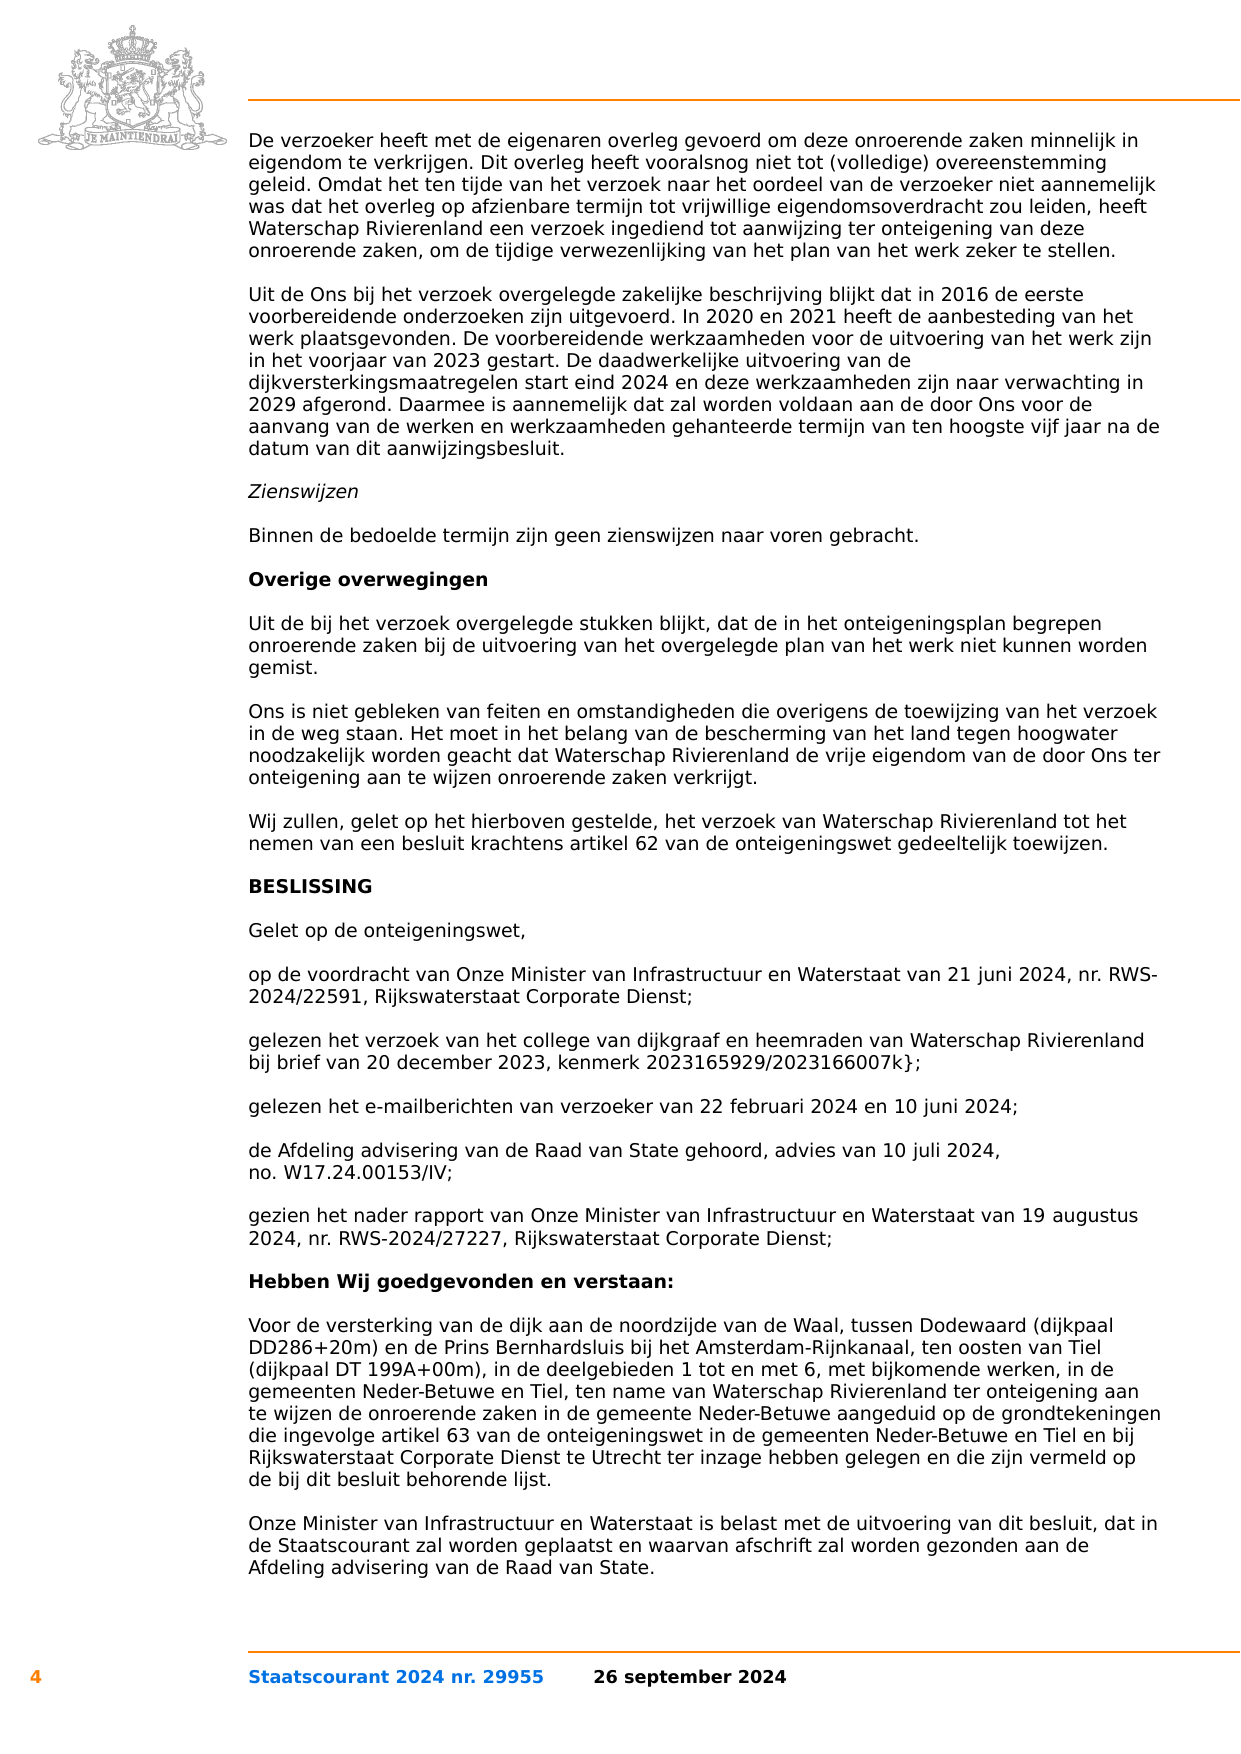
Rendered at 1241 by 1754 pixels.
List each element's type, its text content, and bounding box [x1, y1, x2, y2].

subtitle Overige overwegingen [248, 569, 1163, 591]
text Ons is niet gebleken van feiten en omstandigheden die overigens de toewijzing van het verzoek in de weg staan. Het moet in het belang van de bescherming van het land tegen hoogwater noodzakelijk worden geacht dat Waterschap Rivierenland de vrije eigendom van de door Ons ter onteigening aan te wijzen onroerende zaken verkrijgt. [248, 701, 1163, 789]
picture [38, 25, 227, 150]
text De verzoeker heeft met de eigenaren overleg gevoerd om deze onroerende zaken minnelijk in eigendom te verkrijgen. Dit overleg heeft vooralsnog niet tot (volledige) overeenstemming geleid. Omdat het ten tijde van het verzoek naar het oordeel van de verzoeker niet aannemelijk was dat het overleg op afzienbare termijn tot vrijwillige eigendomsoverdracht zou leiden, heeft Waterschap Rivierenland een verzoek ingediend tot aanwijzing ter onteigening van deze onroerende zaken, om de tijdige verwezenlijking van het plan van het werk zeker te stellen. [248, 130, 1163, 262]
text gezien het nader rapport van Onze Minister van Infrastructuur en Waterstaat van 19 augustus 2024, nr. RWS-2024/27227, Rijkswaterstaat Corporate Dienst; [248, 1205, 1163, 1249]
text Uit de Ons bij het verzoek overgelegde zakelijke beschrijving blijkt dat in 2016 de eerste voorbereidende onderzoeken zijn uitgevoerd. In 2020 en 2021 heeft de aanbesteding van het werk plaatsgevonden. De voorbereidende werkzaamheden voor de uitvoering van het werk zijn in het voorjaar van 2023 gestart. De daadwerkelijke uitvoering van de dijkversterkingsmaatregelen start eind 2024 en deze werkzaamheden zijn naar verwachting in 2029 afgerond. Daarmee is aannemelijk dat zal worden voldaan aan de door Ons voor de aanvang van de werken en werkzaamheden gehanteerde termijn van ten hoogste vijf jaar na de datum van dit aanwijzingsbesluit. [248, 284, 1163, 459]
subtitle Zienswijzen [248, 481, 1163, 503]
subtitle BESLISSING [248, 876, 1163, 898]
text de Afdeling advisering van de Raad van State gehoord, advies van 10 juli 2024, no. W17.24.00153/IV; [248, 1139, 1163, 1183]
text Voor de versterking van de dijk aan de noordzijde van de Waal, tussen Dodewaard (dijkpaal DD286+20m) en de Prins Bernhardsluis bij het Amsterdam-Rijnkanaal, ten oosten van Tiel (dijkpaal DT 199A+00m), in de deelgebieden 1 tot en met 6, met bijkomende werken, in de gemeenten Neder-Betuwe en Tiel, ten name van Waterschap Rivierenland ter onteigening aan te wijzen de onroerende zaken in de gemeente Neder-Betuwe aangeduid op de grondtekeningen die ingevolge artikel 63 van de onteigeningswet in de gemeenten Neder-Betuwe en Tiel en bij Rijkswaterstaat Corporate Dienst te Utrecht ter inzage hebben gelegen en die zijn vermeld op de bij dit besluit behorende lijst. [248, 1315, 1163, 1491]
text Uit de bij het verzoek overgelegde stukken blijkt, dat de in het onteigeningsplan begrepen onroerende zaken bij de uitvoering van het overgelegde plan van het werk niet kunnen worden gemist. [248, 613, 1163, 679]
text Wij zullen, gelet op het hierboven gestelde, het verzoek van Waterschap Rivierenland tot het nemen van een besluit krachtens artikel 62 van de onteigeningswet gedeeltelijk toewijzen. [248, 811, 1163, 854]
text Hebben Wij goedgevonden en verstaan: [248, 1271, 1163, 1293]
text Gelet op de onteigeningswet, [248, 920, 1163, 942]
text op de voordracht van Onze Minister van Infrastructuur en Waterstaat van 21 juni 2024, nr. RWS-2024/22591, Rijkswaterstaat Corporate Dienst; [248, 964, 1163, 1008]
text Binnen de bedoelde termijn zijn geen zienswijzen naar voren gebracht. [248, 525, 1163, 547]
text Onze Minister van Infrastructuur en Waterstaat is belast met de uitvoering van dit besluit, dat in de Staatscourant zal worden geplaatst en waarvan afschrift zal worden gezonden aan de Afdeling advisering van de Raad van State. [248, 1513, 1163, 1579]
text gelezen het e-mailberichten van verzoeker van 22 februari 2024 en 10 juni 2024; [248, 1096, 1163, 1118]
text gelezen het verzoek van het college van dijkgraaf en heemraden van Waterschap Rivierenland bij brief van 20 december 2023, kenmerk 2023165929/2023166007k}; [248, 1030, 1163, 1074]
